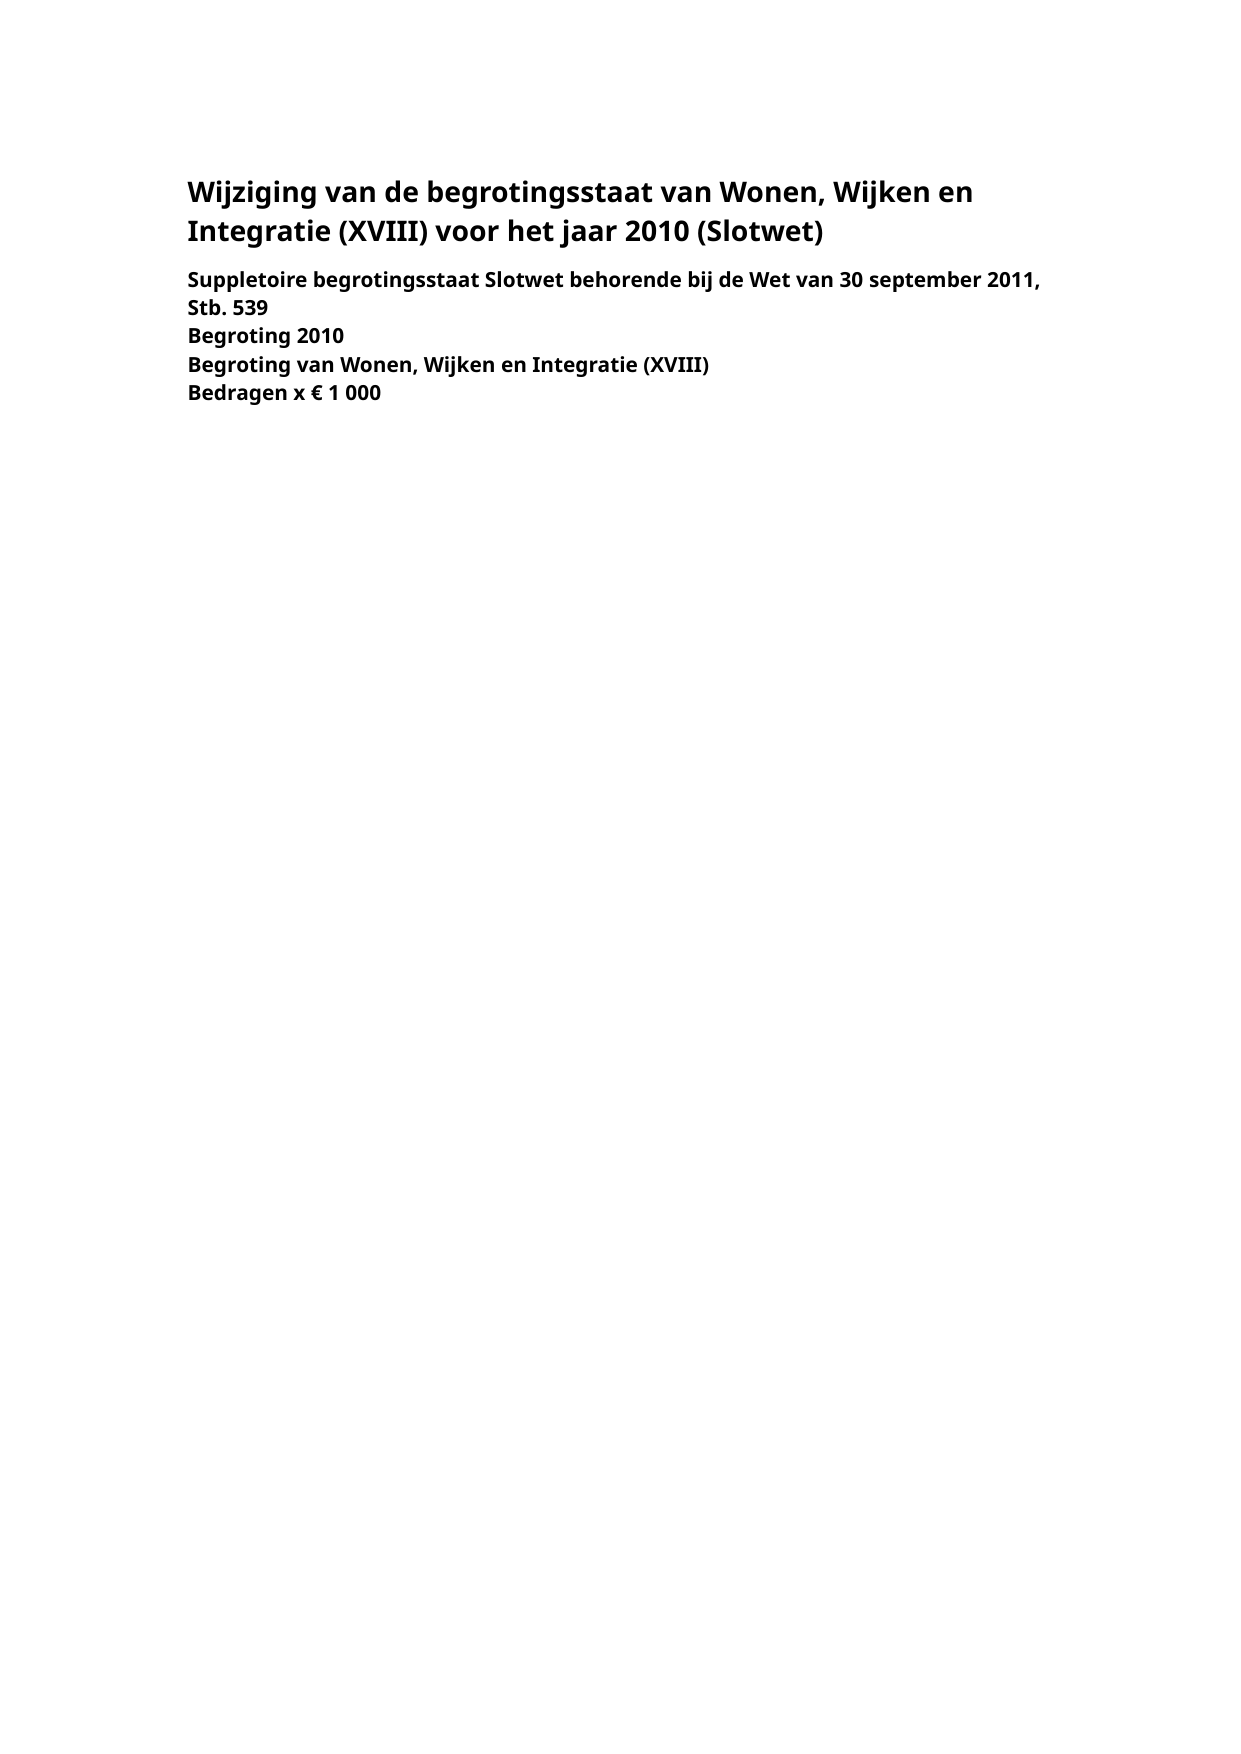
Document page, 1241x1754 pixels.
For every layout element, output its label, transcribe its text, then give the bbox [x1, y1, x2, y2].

text Suppletoire begrotingsstaat Slotwet behorende bij de Wet van 30 september 2011, Stb. 539 [187, 265, 1053, 322]
text Begroting 2010 [187, 322, 1053, 350]
subtitle Wijziging van de begrotingsstaat van Wonen, Wijken en Integratie (XVIII) voor het jaar 2010 (Slotwet) [187, 172, 1053, 250]
text Bedragen x € 1 000 [187, 378, 1053, 407]
text Begroting van Wonen, Wijken en Integratie (XVIII) [187, 350, 1053, 378]
